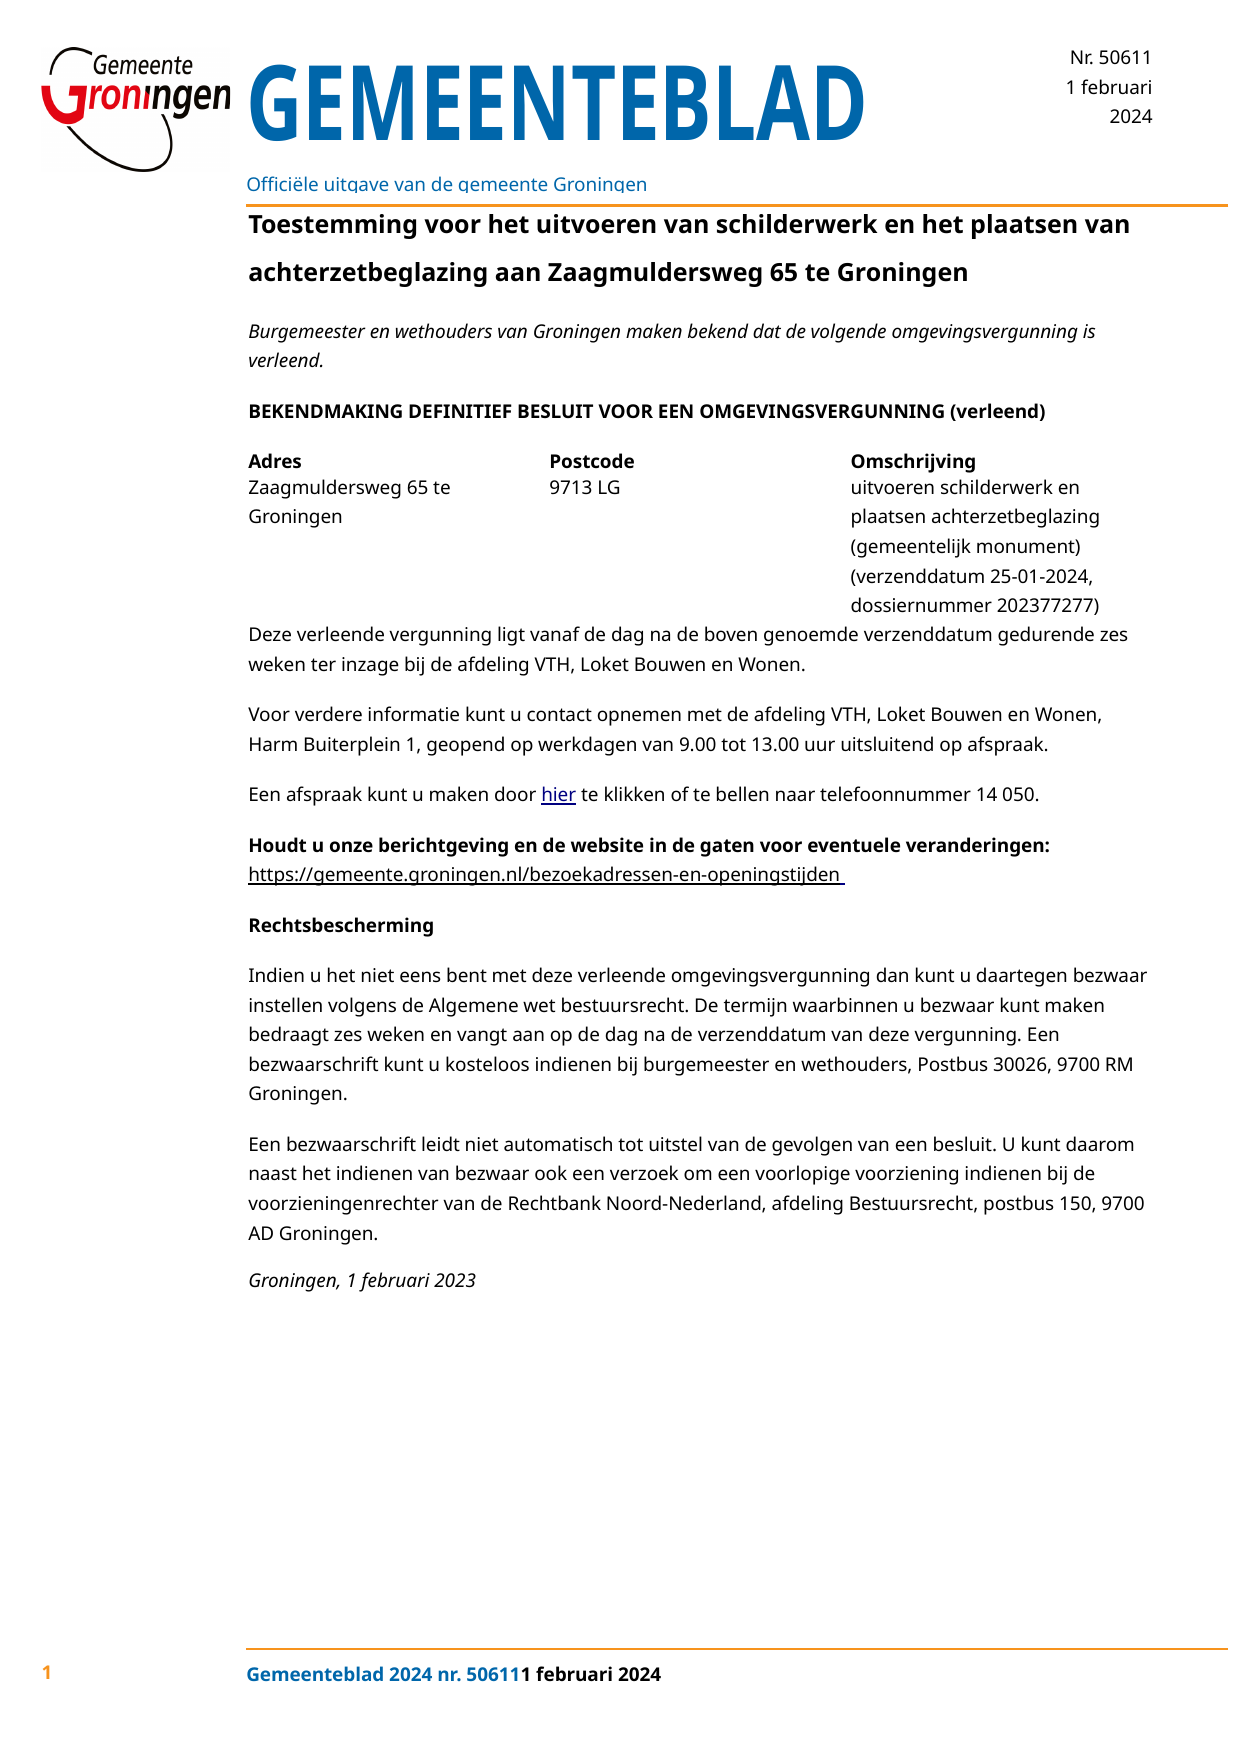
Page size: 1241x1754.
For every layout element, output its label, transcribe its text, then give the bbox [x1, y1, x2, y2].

text BEKENDMAKING DEFINITIEF BESLUIT VOOR EEN OMGEVINGSVERGUNNING (verleend) [248, 398, 1152, 424]
text Een bezwaarschrift leidt niet automatisch tot uitstel van de gevolgen van een besluit. U kunt daarom naast het indienen van bezwaar ook een verzoek om een voorlopige voorziening indienen bij de voorzieningenrechter van de Rechtbank Noord-Nederland, afdeling Bestuursrecht, postbus 150, 9700 AD Groningen. [248, 1131, 1152, 1246]
table_cell 9713 LG [549, 474, 850, 618]
text Indien u het niet eens bent met deze verleende omgevingsvergunning dan kunt u daartegen bezwaar instellen volgens de Algemene wet bestuursrecht. De termijn waarbinnen u bezwaar kunt maken bedraagt zes weken en vangt aan op de dag na de verzenddatum van deze vergunning. Een bezwaarschrift kunt u kosteloos indienen bij burgemeester en wethouders, Postbus 30026, 9700 RM Groningen. [248, 962, 1152, 1106]
table_header Postcode [549, 449, 850, 474]
table_header Adres [248, 449, 549, 474]
text Groningen, 1 februari 2023 [248, 1268, 1152, 1293]
picture [41, 47, 231, 172]
text Burgemeester en wethouders van Groningen maken bekend dat de volgende omgevingsvergunning is verleend. [248, 318, 1152, 373]
table_header Omschrijving [850, 449, 1152, 474]
text Houdt u onze berichtgeving en de website in de gaten voor eventuele veranderingen: https://gemeente.groningen.nl/bezoekadressen-en-openingstijden [248, 832, 1152, 887]
text Voor verdere informatie kunt u contact opnemen met de afdeling VTH, Loket Bouwen en Wonen, Harm Buiterplein 1, geopend op werkdagen van 9.00 tot 13.00 uur uitsluitend op afspraak. [248, 701, 1152, 757]
table_cell uitvoeren schilderwerk en plaatsen achterzetbeglazing (gemeentelijk monument) (verzenddatum 25-01-2024, dossiernummer 202377277) [850, 474, 1152, 618]
text Toestemming voor het uitvoeren van schilderwerk en het plaatsen van achterzetbeglazing aan Zaagmuldersweg 65 te Groningen [248, 207, 1152, 288]
text Deze verleende vergunning ligt vanaf de dag na de boven genoemde verzenddatum gedurende zes weken ter inzage bij de afdeling VTH, Loket Bouwen en Wonen. [248, 621, 1152, 677]
text Een afspraak kunt u maken door hier te klikken of te bellen naar telefoonnummer 14 050. [248, 781, 1152, 807]
text Rechtsbescherming [248, 912, 1152, 938]
table_cell Zaagmuldersweg 65 te Groningen [248, 474, 549, 618]
